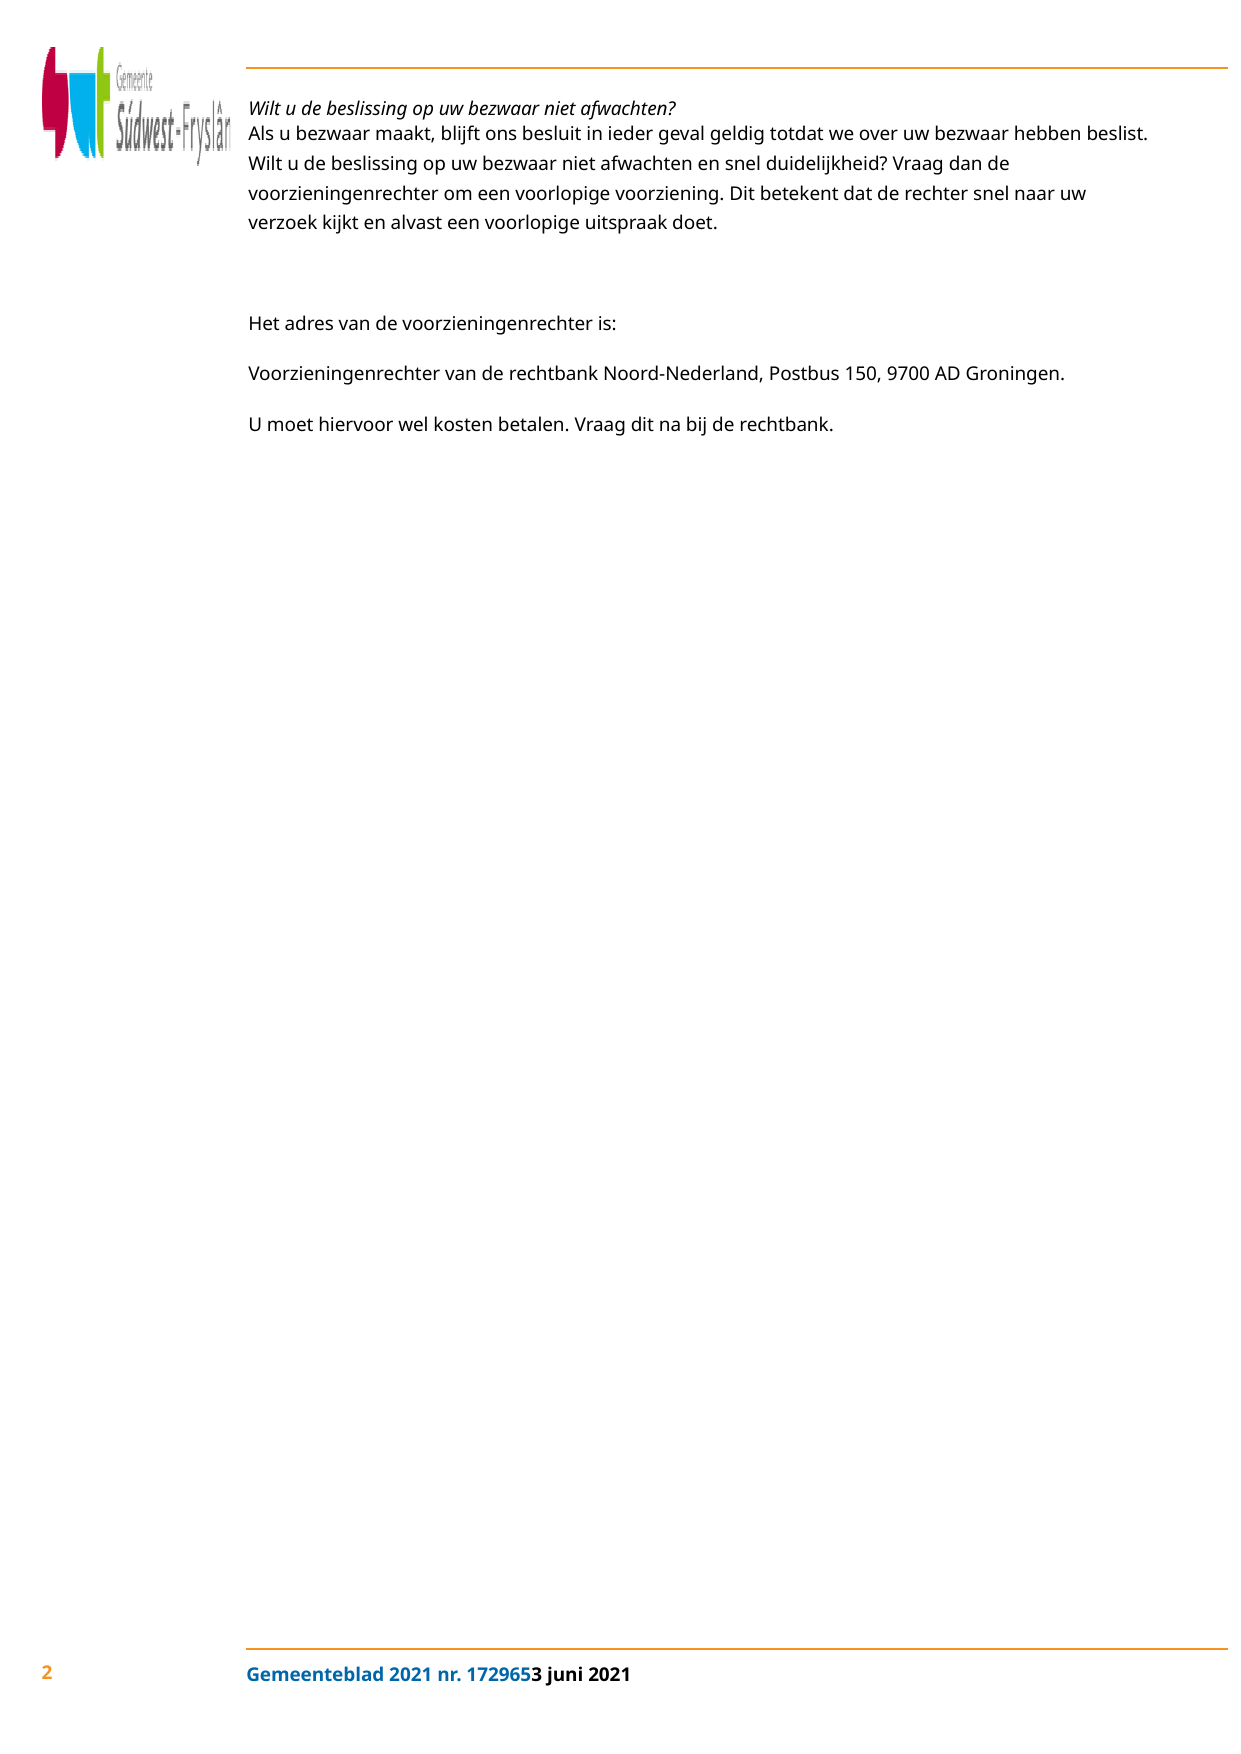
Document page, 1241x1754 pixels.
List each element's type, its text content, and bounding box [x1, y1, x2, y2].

picture [41, 47, 231, 172]
text Voorzieningenrechter van de rechtbank Noord-Nederland, Postbus 150, 9700 AD Groningen. [248, 361, 1152, 386]
text U moet hiervoor wel kosten betalen. Vraag dit na bij de rechtbank. [248, 411, 1152, 437]
text Wilt u de beslissing op uw bezwaar niet afwachten? [248, 95, 1152, 121]
text Het adres van de voorzieningenrechter is: [248, 310, 1152, 336]
text Als u bezwaar maakt, blijft ons besluit in ieder geval geldig totdat we over uw bezwaar hebben beslist. Wilt u de beslissing op uw bezwaar niet afwachten en snel duidelijkheid? Vraag dan de voorzieningenrechter om een voorlopige voorziening. Dit betekent dat de rechter snel naar uw verzoek kijkt en alvast een voorlopige uitspraak doet. [248, 121, 1152, 235]
